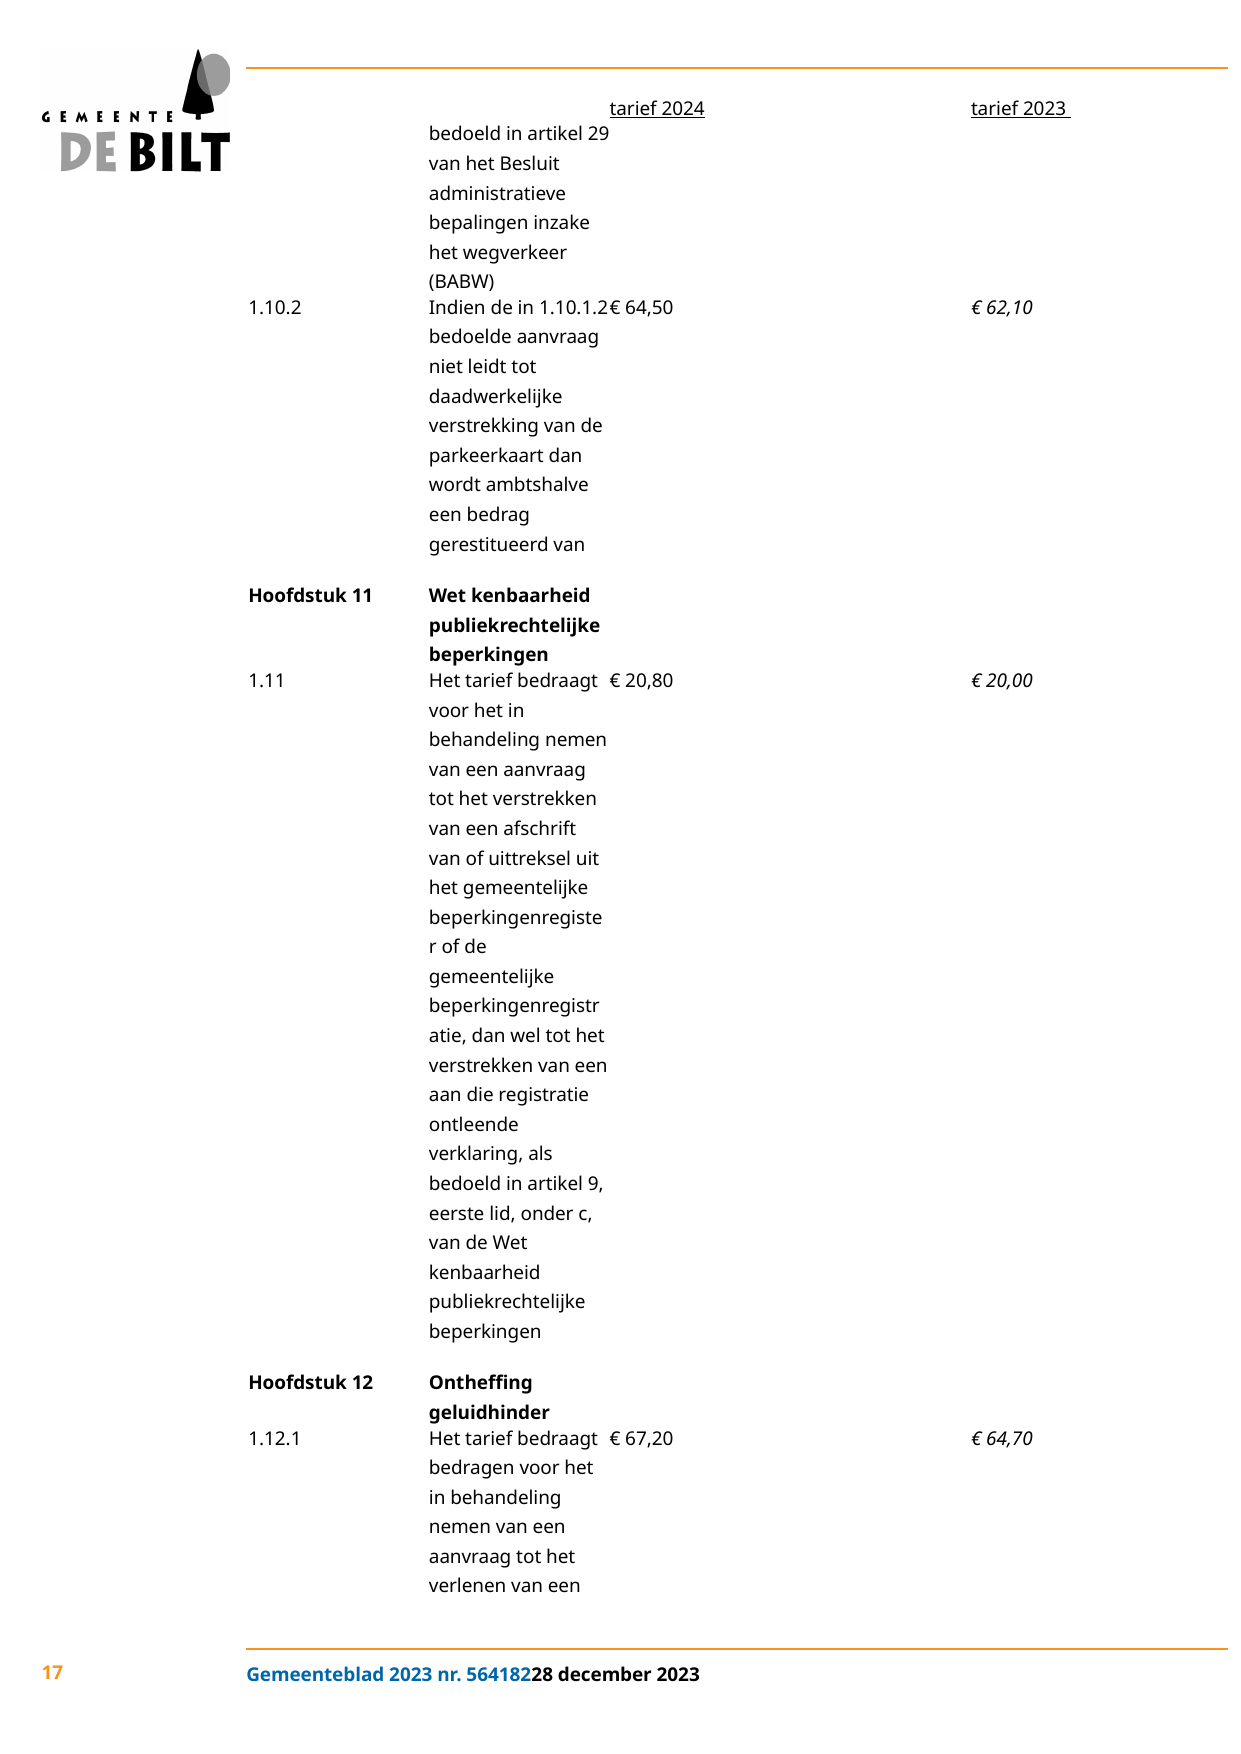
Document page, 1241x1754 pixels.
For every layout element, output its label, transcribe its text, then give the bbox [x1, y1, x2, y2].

table_cell 1.10.2 [248, 294, 429, 557]
table_cell [248, 557, 429, 582]
table_cell € 64,70 [971, 1425, 1152, 1598]
table_cell € 20,00 [971, 667, 1152, 1344]
table_cell [609, 557, 971, 582]
table_header tarief 2023 [971, 95, 1152, 121]
table_cell Het tarief bedraagt voor het in behandeling nemen van een aanvraag tot het verstrekken van een afschrift van of uittreksel uit het gemeentelijke beperkingenregister of de gemeentelijke beperkingenregistratie, dan wel tot het verstrekken van een aan die registratie ontleende verklaring, als bedoeld in artikel 9, eerste lid, onder c, van de Wet kenbaarheid publiekrechtelijke beperkingen [429, 667, 609, 1344]
table_cell Het tarief bedraagt bedragen voor het in behandeling nemen van een aanvraag tot het verlenen van een [429, 1425, 609, 1598]
table_cell [971, 557, 1152, 582]
table_cell Hoofdstuk 12 [248, 1370, 429, 1425]
table_cell [248, 121, 429, 294]
table_cell [971, 1344, 1152, 1369]
table_cell 1.11 [248, 667, 429, 1344]
table_cell 1.12.1 [248, 1425, 429, 1598]
table_cell € 67,20 [609, 1425, 971, 1598]
table_cell € 62,10 [971, 294, 1152, 557]
table_cell [971, 121, 1152, 294]
table_cell bedoeld in artikel 29 van het Besluit administratieve bepalingen inzake het wegverkeer (BABW) [429, 121, 609, 294]
table_cell [248, 1344, 429, 1369]
table_header [248, 95, 429, 121]
table_cell [971, 1370, 1152, 1425]
table_cell [609, 1344, 971, 1369]
table_cell [971, 582, 1152, 667]
table_cell [609, 1370, 971, 1425]
table_cell Hoofdstuk 11 [248, 582, 429, 667]
table_cell [429, 557, 609, 582]
table_cell Wet kenbaarheid publiekrechtelijke beperkingen [429, 582, 609, 667]
table_cell [429, 1344, 609, 1369]
table_cell [609, 121, 971, 294]
table_cell [609, 582, 971, 667]
table_cell € 64,50 [609, 294, 971, 557]
table_cell € 20,80 [609, 667, 971, 1344]
table_header [429, 95, 609, 121]
table_cell Ontheffing geluidhinder [429, 1370, 609, 1425]
table_header tarief 2024 [609, 95, 971, 121]
picture [41, 47, 231, 172]
table_cell Indien de in 1.10.1.2 bedoelde aanvraag niet leidt tot daadwerkelijke verstrekking van de parkeerkaart dan wordt ambtshalve een bedrag gerestitueerd van [429, 294, 609, 557]
